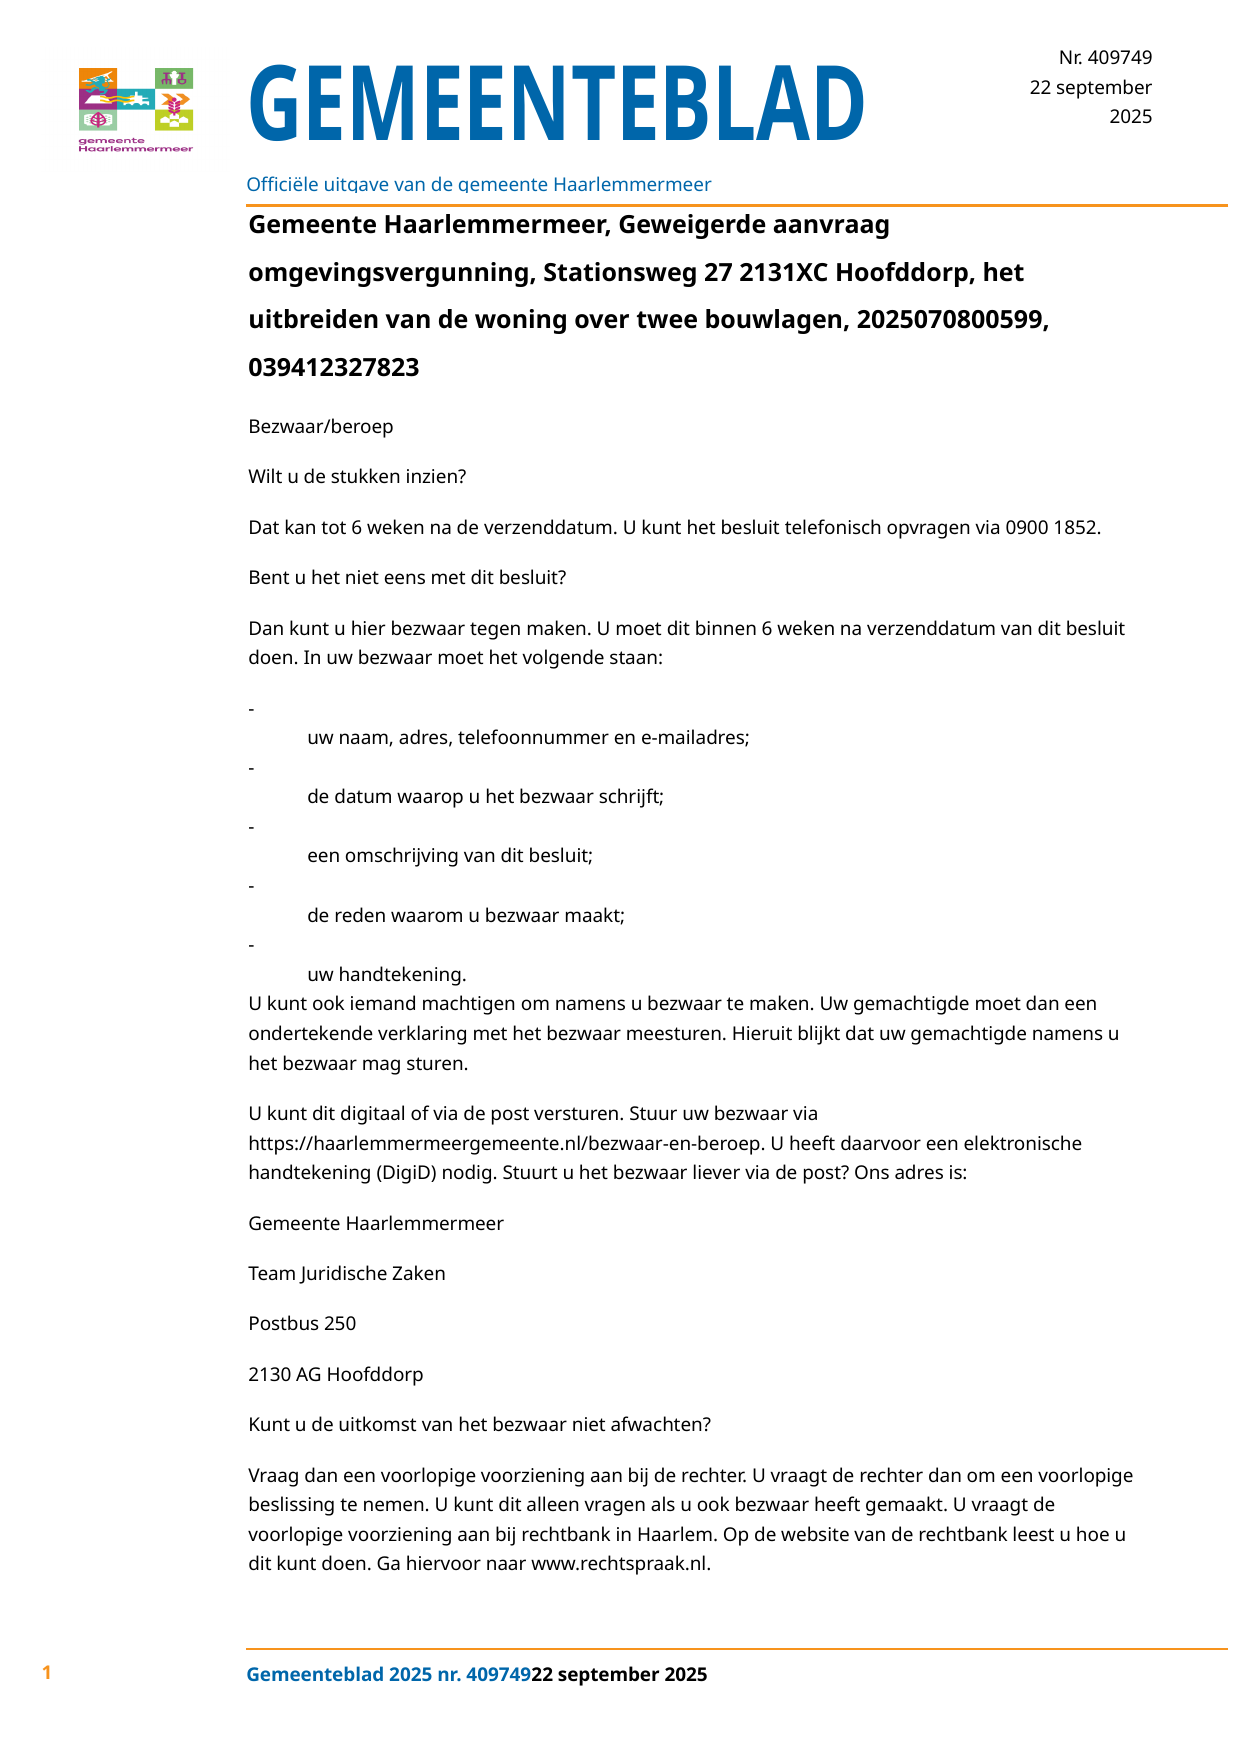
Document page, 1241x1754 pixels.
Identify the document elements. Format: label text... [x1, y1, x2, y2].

text Dat kan tot 6 weken na de verzenddatum. U kunt het besluit telefonisch opvragen via 0900 1852. [248, 514, 1152, 540]
text Dan kunt u hier bezwaar tegen maken. U moet dit binnen 6 weken na verzenddatum van dit besluit doen. In uw bezwaar moet het volgende staan: [248, 615, 1152, 670]
text Vraag dan een voorlopige voorziening aan bij de rechter. U vraagt de rechter dan om een voorlopige beslissing te nemen. U kunt dit alleen vragen als u ook bezwaar heeft gemaakt. U vraagt de voorlopige voorziening aan bij rechtbank in Haarlem. Op de website van de rechtbank leest u hoe u dit kunt doen. Ga hiervoor naar www.rechtspraak.nl. [248, 1462, 1152, 1576]
text Gemeente Haarlemmermeer, Geweigerde aanvraag omgevingsvergunning, Stationsweg 27 2131XC Hoofddorp, het uitbreiden van de woning over twee bouwlagen, 2025070800599, 039412327823 [248, 207, 1152, 384]
text Bezwaar/beroep [248, 413, 1152, 439]
list een omschrijving van dit besluit; [248, 843, 1152, 868]
list uw naam, adres, telefoonnummer en e-mailadres; [248, 724, 1152, 750]
picture [41, 47, 231, 172]
text Bent u het niet eens met dit besluit? [248, 564, 1152, 590]
text U kunt ook iemand machtigen om namens u bezwaar te maken. Uw gemachtigde moet dan een ondertekende verklaring met het bezwaar meesturen. Hieruit blijkt dat uw gemachtigde namens u het bezwaar mag sturen. [248, 991, 1152, 1076]
text 2130 AG Hoofddorp [248, 1361, 1152, 1387]
text Gemeente Haarlemmermeer [248, 1210, 1152, 1236]
list de datum waarop u het bezwaar schrijft; [248, 783, 1152, 809]
text Kunt u de uitkomst van het bezwaar niet afwachten? [248, 1411, 1152, 1437]
text Postbus 250 [248, 1311, 1152, 1336]
text U kunt dit digitaal of via de post versturen. Stuur uw bezwaar via https://haarlemmermeergemeente.nl/bezwaar-en-beroep. U heeft daarvoor een elektronische handtekening (DigiD) nodig. Stuurt u het bezwaar liever via de post? Ons adres is: [248, 1100, 1152, 1185]
text Team Juridische Zaken [248, 1260, 1152, 1286]
text Wilt u de stukken inzien? [248, 463, 1152, 489]
list uw handtekening. [248, 961, 1152, 987]
list de reden waarom u bezwaar maakt; [248, 902, 1152, 928]
